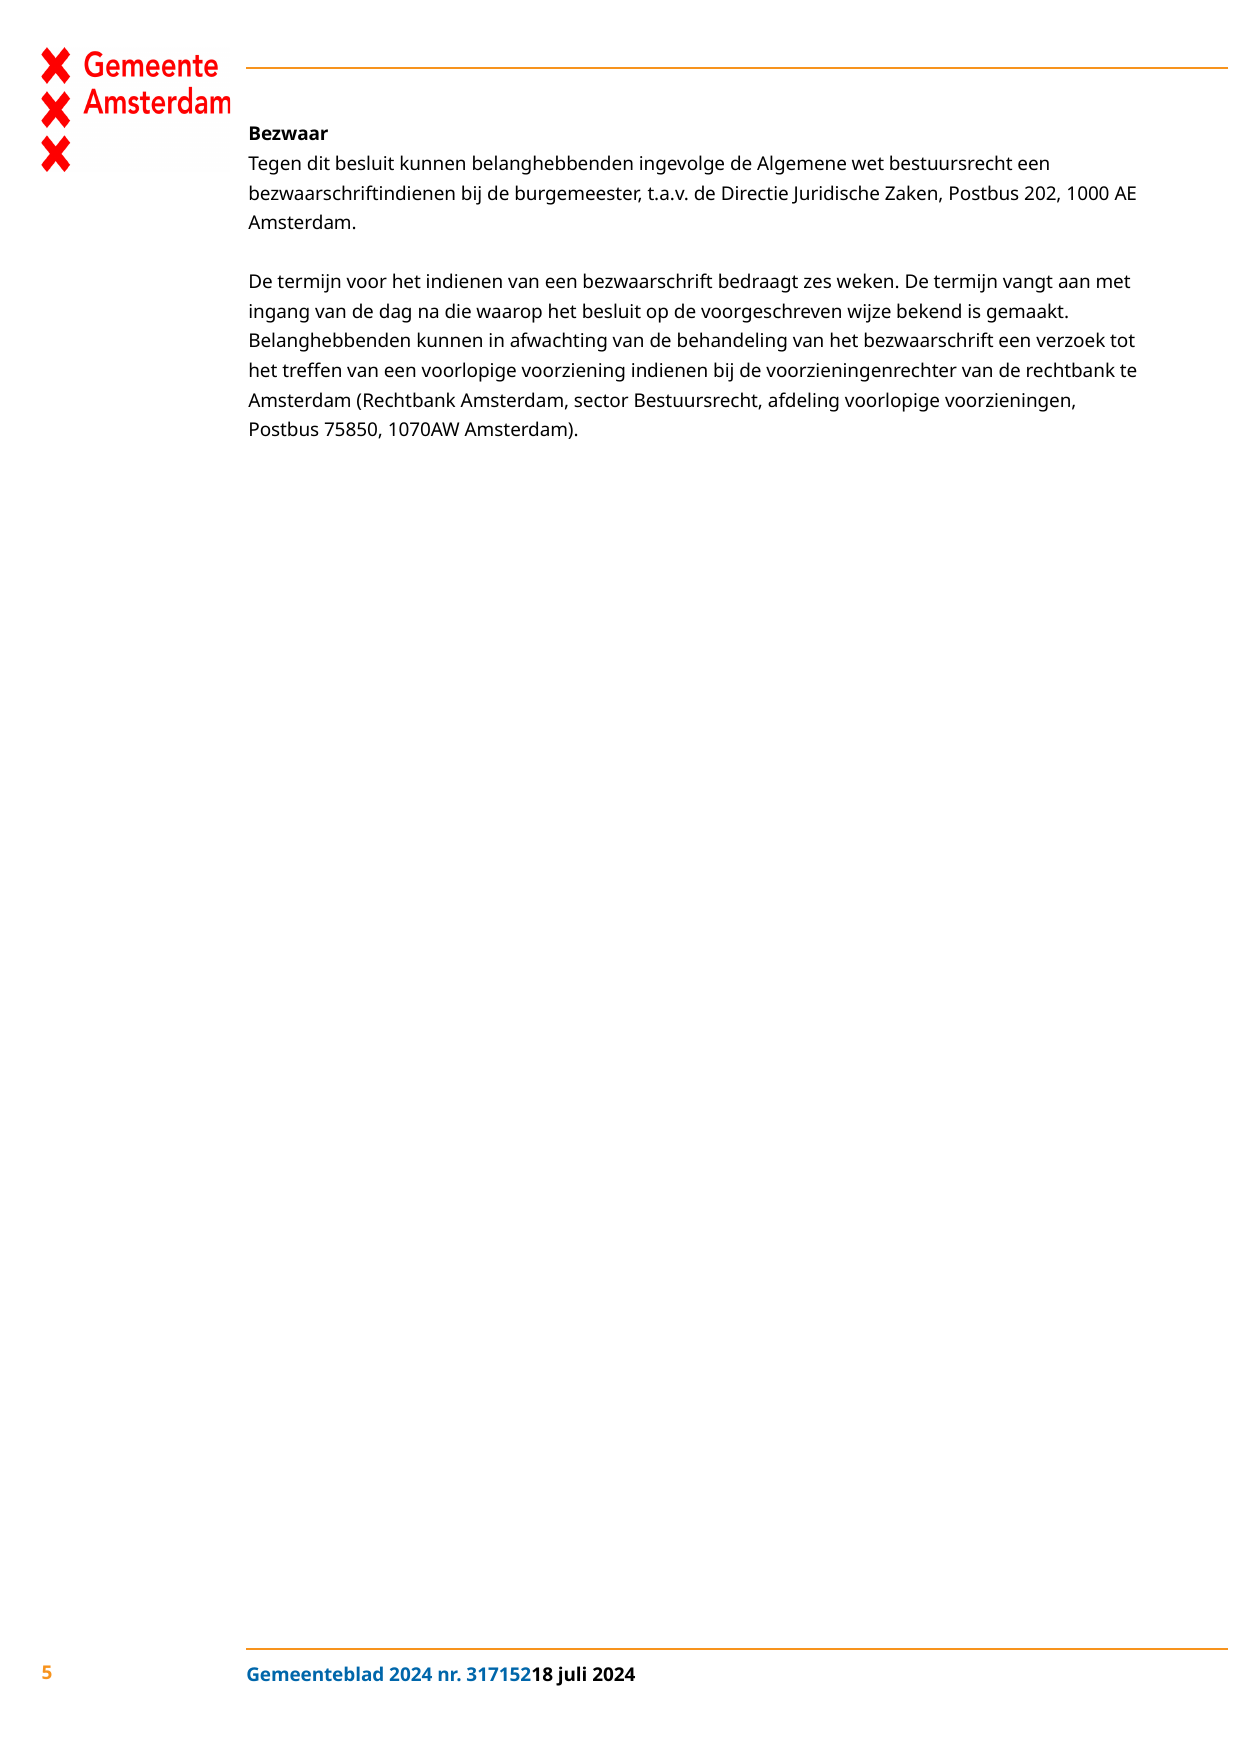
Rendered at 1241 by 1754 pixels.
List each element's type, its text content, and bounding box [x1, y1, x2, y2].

text Tegen dit besluit kunnen belanghebbenden ingevolge de Algemene wet bestuursrecht een bezwaarschriftindienen bij de burgemeester, t.a.v. de Directie Juridische Zaken, Postbus 202, 1000 AE Amsterdam. [248, 150, 1152, 235]
text De termijn voor het indienen van een bezwaarschrift bedraagt zes weken. De termijn vangt aan met ingang van de dag na die waarop het besluit op de voorgeschreven wijze bekend is gemaakt. Belanghebbenden kunnen in afwachting van de behandeling van het bezwaarschrift een verzoek tot het treffen van een voorlopige voorziening indienen bij de voorzieningenrechter van de rechtbank te Amsterdam (Rechtbank Amsterdam, sector Bestuursrecht, afdeling voorlopige voorzieningen, Postbus 75850, 1070AW Amsterdam). [248, 268, 1152, 442]
picture [41, 47, 231, 172]
text Bezwaar [248, 121, 1152, 146]
